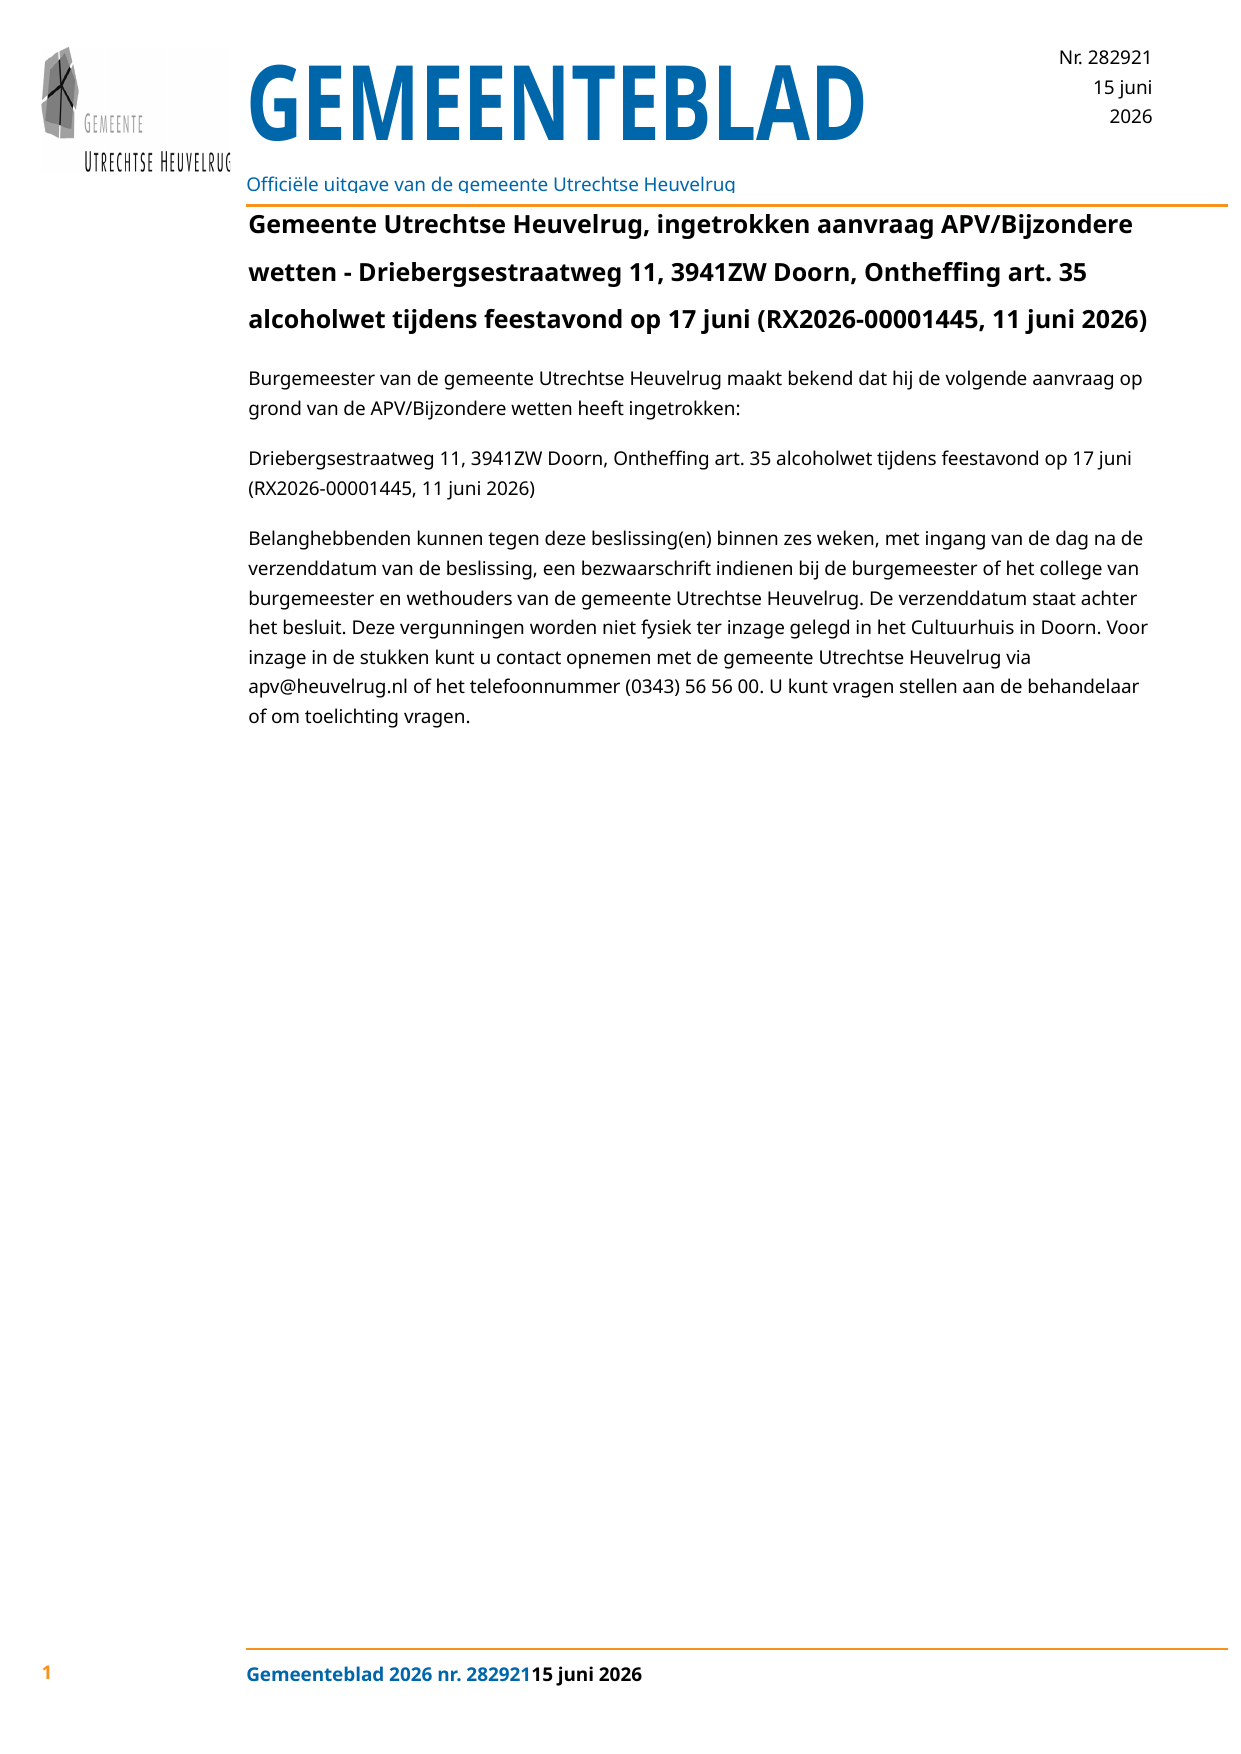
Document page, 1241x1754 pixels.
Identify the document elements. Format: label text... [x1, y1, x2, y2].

text Gemeente Utrechtse Heuvelrug, ingetrokken aanvraag APV/Bijzondere wetten - Driebergsestraatweg 11, 3941ZW Doorn, Ontheffing art. 35 alcoholwet tijdens feestavond op 17 juni (RX2026-00001445, 11 juni 2026) [248, 207, 1152, 336]
picture [41, 47, 231, 172]
text Driebergsestraatweg 11, 3941ZW Doorn, Ontheffing art. 35 alcoholwet tijdens feestavond op 17 juni (RX2026-00001445, 11 juni 2026) [248, 446, 1152, 501]
text Burgemeester van de gemeente Utrechtse Heuvelrug maakt bekend dat hij de volgende aanvraag op grond van de APV/Bijzondere wetten heeft ingetrokken: [248, 366, 1152, 421]
text Belanghebbenden kunnen tegen deze beslissing(en) binnen zes weken, met ingang van de dag na de verzenddatum van de beslissing, een bezwaarschrift indienen bij de burgemeester of het college van burgemeester en wethouders van de gemeente Utrechtse Heuvelrug. De verzenddatum staat achter het besluit. Deze vergunningen worden niet fysiek ter inzage gelegd in het Cultuurhuis in Doorn. Voor inzage in de stukken kunt u contact opnemen met de gemeente Utrechtse Heuvelrug via apv@heuvelrug.nl of het telefoonnummer (0343) 56 56 00. U kunt vragen stellen aan de behandelaar of om toelichting vragen. [248, 526, 1152, 729]
